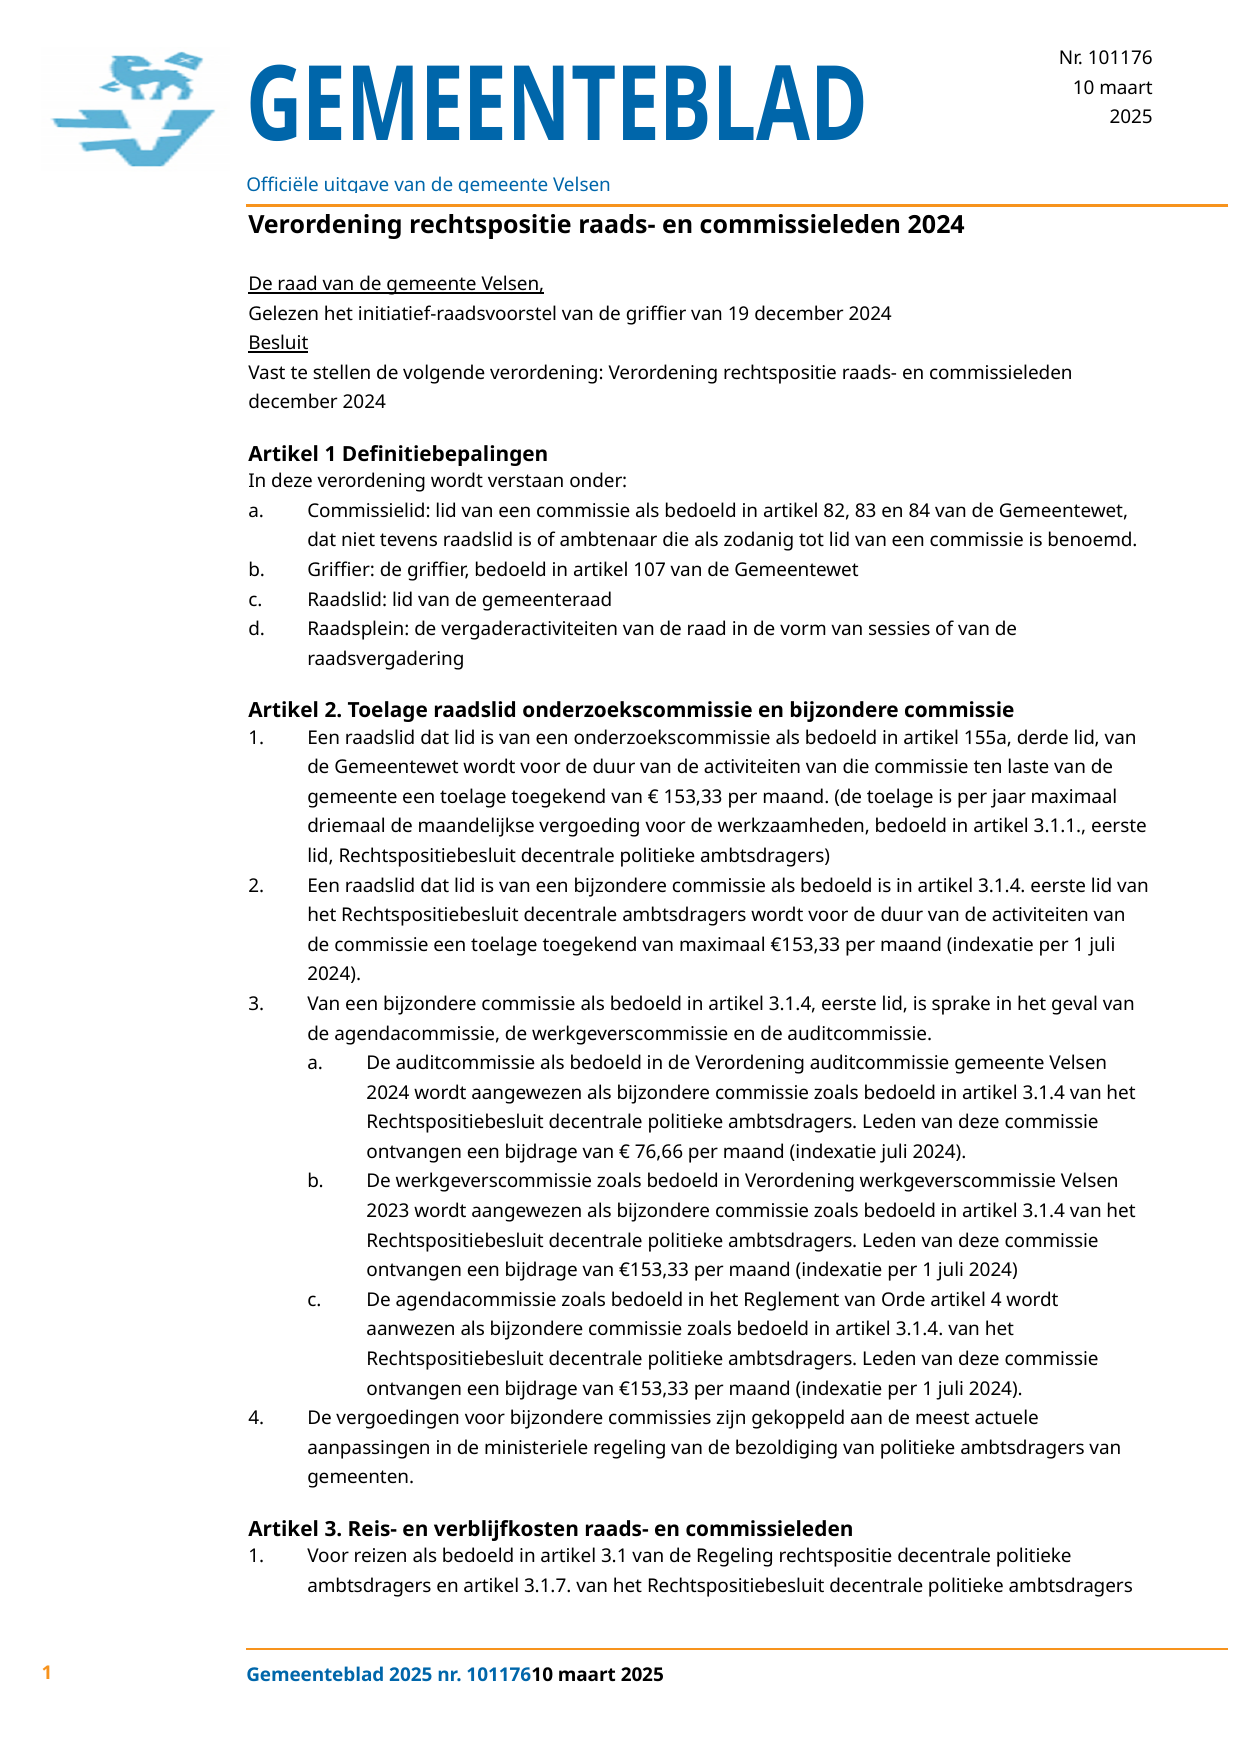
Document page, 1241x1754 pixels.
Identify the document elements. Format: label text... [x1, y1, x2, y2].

text In deze verordening wordt verstaan onder: [248, 467, 1152, 493]
list Raadslid: lid van de gemeenteraad [248, 586, 1152, 612]
list De werkgeverscommissie zoals bedoeld in Verordening werkgeverscommissie Velsen 2023 wordt aangewezen als bijzondere commissie zoals bedoeld in artikel 3.1.4 van het Rechtspositiebesluit decentrale politieke ambtsdragers. Leden van deze commissie ontvangen een bijdrage van €153,33 per maand (indexatie per 1 juli 2024) [307, 1168, 1152, 1282]
text Artikel 1 Definitiebepalingen [248, 439, 1152, 467]
list Voor reizen als bedoeld in artikel 3.1 van de Regeling rechtspositie decentrale politieke ambtsdragers en artikel 3.1.7. van het Rechtspositiebesluit decentrale politieke ambtsdragers [248, 1542, 1152, 1598]
text Besluit [248, 329, 1152, 355]
list De agendacommissie zoals bedoeld in het Reglement van Orde artikel 4 wordt aanwezen als bijzondere commissie zoals bedoeld in artikel 3.1.4. van het Rechtspositiebesluit decentrale politieke ambtsdragers. Leden van deze commissie ontvangen een bijdrage van €153,33 per maand (indexatie per 1 juli 2024). [307, 1286, 1152, 1400]
list Van een bijzondere commissie als bedoeld in artikel 3.1.4, eerste lid, is sprake in het geval van de agendacommissie, de werkgeverscommissie en de auditcommissie. [248, 990, 1152, 1045]
text De raad van de gemeente Velsen, [248, 270, 1152, 296]
list Griffier: de griffier, bedoeld in artikel 107 van de Gemeentewet [248, 556, 1152, 582]
text Artikel 3. Reis- en verblijfkosten raads- en commissieleden [248, 1514, 1152, 1542]
text Gelezen het initiatief-raadsvoorstel van de griffier van 19 december 2024 [248, 300, 1152, 326]
list De auditcommissie als bedoeld in de Verordening auditcommissie gemeente Velsen 2024 wordt aangewezen als bijzondere commissie zoals bedoeld in artikel 3.1.4 van het Rechtspositiebesluit decentrale politieke ambtsdragers. Leden van deze commissie ontvangen een bijdrage van € 76,66 per maand (indexatie juli 2024). [307, 1049, 1152, 1164]
list Raadsplein: de vergaderactiviteiten van de raad in de vorm van sessies of van de raadsvergadering [248, 615, 1152, 671]
list De vergoedingen voor bijzondere commissies zijn gekoppeld aan de meest actuele aanpassingen in de ministeriele regeling van de bezoldiging van politieke ambtsdragers van gemeenten. [248, 1404, 1152, 1489]
picture [41, 47, 231, 172]
text Artikel 2. Toelage raadslid onderzoekscommissie en bijzondere commissie [248, 695, 1152, 724]
text Verordening rechtspositie raads- en commissieleden 2024 [248, 207, 1152, 241]
list Commissielid: lid van een commissie als bedoeld in artikel 82, 83 en 84 van de Gemeentewet, dat niet tevens raadslid is of ambtenaar die als zodanig tot lid van een commissie is benoemd. [248, 497, 1152, 552]
list Een raadslid dat lid is van een onderzoekscommissie als bedoeld in artikel 155a, derde lid, van de Gemeentewet wordt voor de duur van de activiteiten van die commissie ten laste van de gemeente een toelage toegekend van € 153,33 per maand. (de toelage is per jaar maximaal driemaal de maandelijkse vergoeding voor de werkzaamheden, bedoeld in artikel 3.1.1., eerste lid, Rechtspositiebesluit decentrale politieke ambtsdragers) [248, 724, 1152, 868]
text Vast te stellen de volgende verordening: Verordening rechtspositie raads- en commissieleden december 2024 [248, 359, 1152, 414]
list Een raadslid dat lid is van een bijzondere commissie als bedoeld is in artikel 3.1.4. eerste lid van het Rechtspositiebesluit decentrale ambtsdragers wordt voor de duur van de activiteiten van de commissie een toelage toegekend van maximaal €153,33 per maand (indexatie per 1 juli 2024). [248, 872, 1152, 986]
